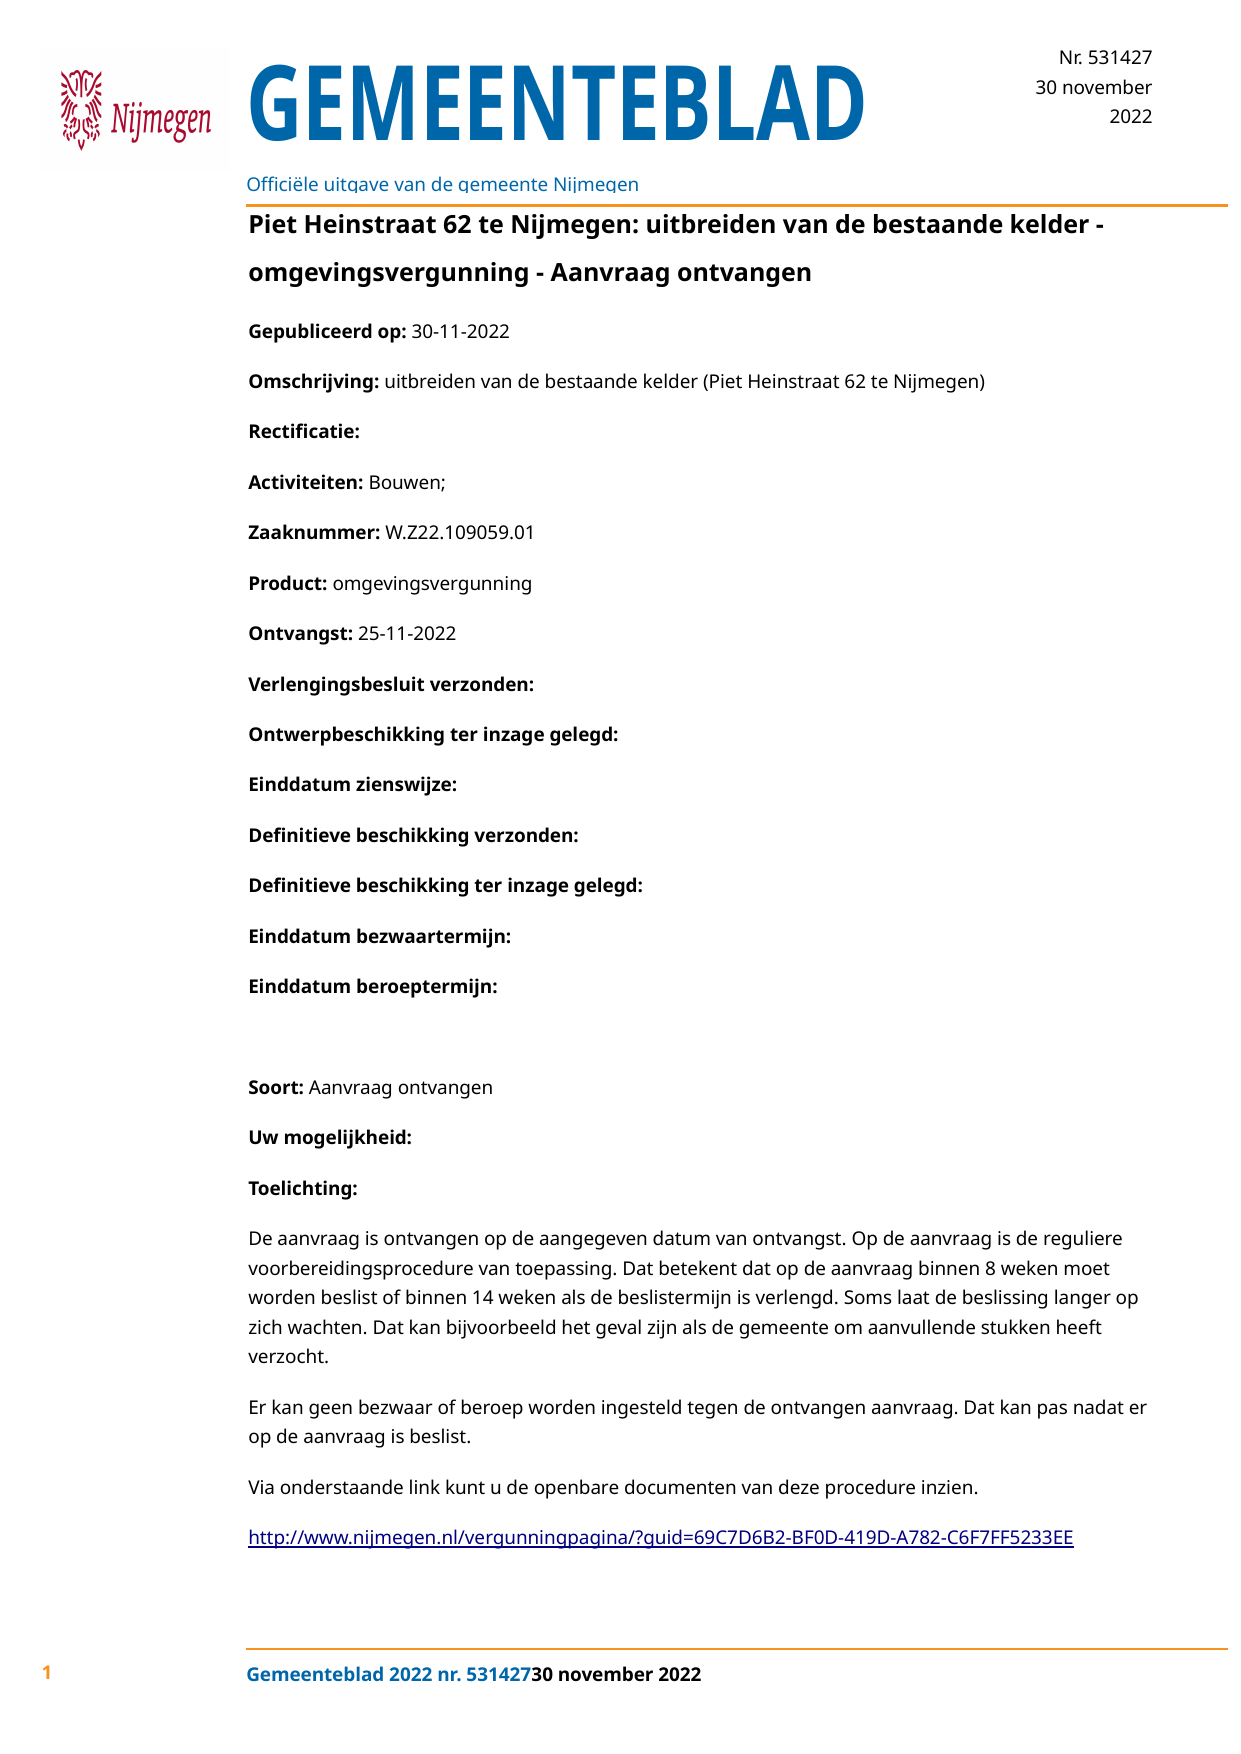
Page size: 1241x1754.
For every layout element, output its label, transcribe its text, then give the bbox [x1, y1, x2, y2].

text Rectificatie: [248, 419, 1152, 444]
text Via onderstaande link kunt u de openbare documenten van deze procedure inzien. [248, 1474, 1152, 1500]
text Uw mogelijkheid: [248, 1124, 1152, 1150]
text Toelichting: [248, 1175, 1152, 1201]
text Einddatum beroeptermijn: [248, 973, 1152, 999]
text Activiteiten: Bouwen; [248, 469, 1152, 495]
text Gepubliceerd op: 30-11-2022 [248, 318, 1152, 344]
text Einddatum bezwaartermijn: [248, 923, 1152, 949]
text Ontwerpbeschikking ter inzage gelegd: [248, 721, 1152, 747]
text Er kan geen bezwaar of beroep worden ingesteld tegen de ontvangen aanvraag. Dat kan pas nadat er op de aanvraag is beslist. [248, 1394, 1152, 1449]
text Definitieve beschikking ter inzage gelegd: [248, 872, 1152, 898]
text Ontvangst: 25-11-2022 [248, 620, 1152, 646]
text Piet Heinstraat 62 te Nijmegen: uitbreiden van de bestaande kelder - omgevingsvergunning - Aanvraag ontvangen [248, 207, 1152, 288]
text Soort: Aanvraag ontvangen [248, 1074, 1152, 1100]
text Verlengingsbesluit verzonden: [248, 671, 1152, 697]
text Omschrijving: uitbreiden van de bestaande kelder (Piet Heinstraat 62 te Nijmegen) [248, 368, 1152, 394]
text Definitieve beschikking verzonden: [248, 822, 1152, 848]
text Zaaknummer: W.Z22.109059.01 [248, 519, 1152, 545]
text De aanvraag is ontvangen op de aangegeven datum van ontvangst. Op de aanvraag is de reguliere voorbereidingsprocedure van toepassing. Dat betekent dat op de aanvraag binnen 8 weken moet worden beslist of binnen 14 weken als de beslistermijn is verlengd. Soms laat de beslissing langer op zich wachten. Dat kan bijvoorbeeld het geval zijn als de gemeente om aanvullende stukken heeft verzocht. [248, 1225, 1152, 1369]
text http://www.nijmegen.nl/vergunningpagina/?guid=69C7D6B2-BF0D-419D-A782-C6F7FF5233EE [248, 1524, 1152, 1550]
text Product: omgevingsvergunning [248, 570, 1152, 596]
picture [41, 47, 231, 172]
text Einddatum zienswijze: [248, 772, 1152, 797]
